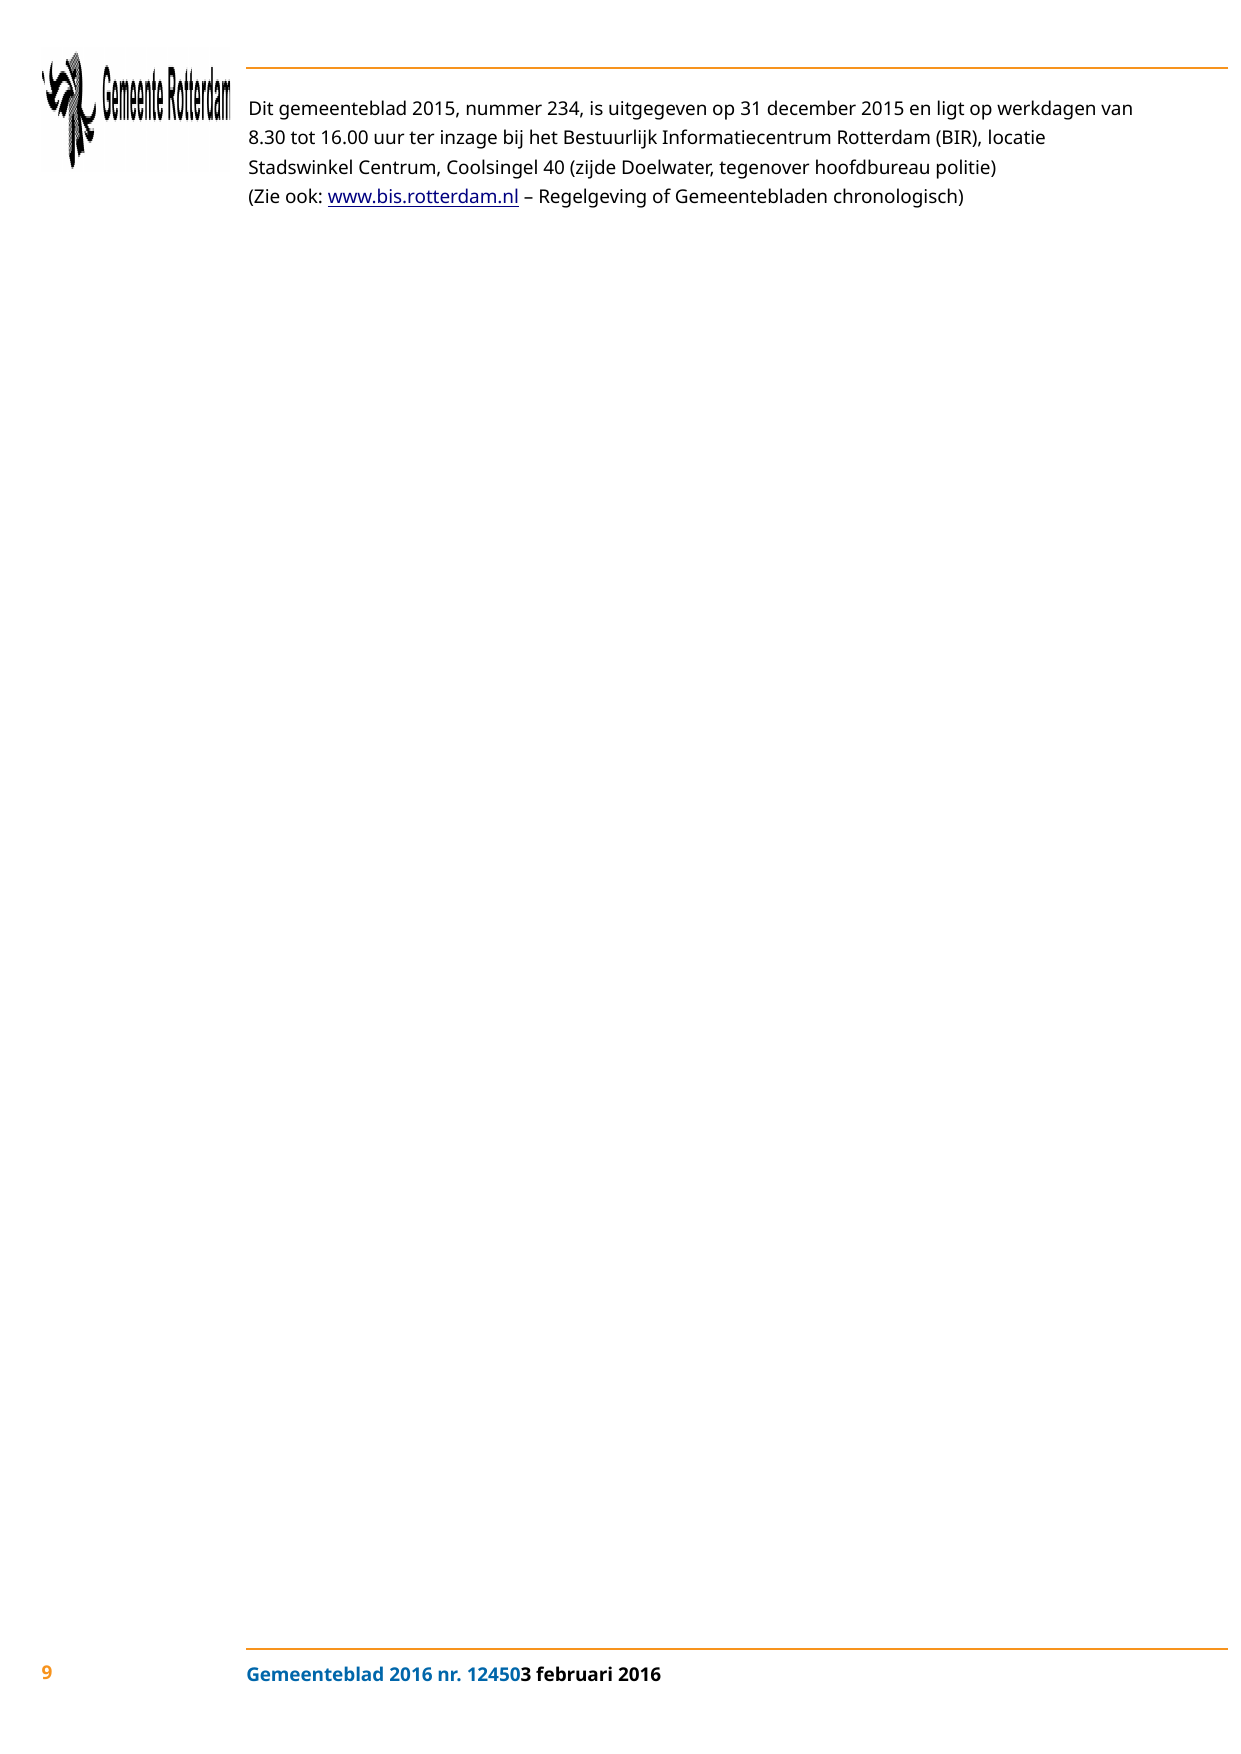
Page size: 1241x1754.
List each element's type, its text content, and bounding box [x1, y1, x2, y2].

text (Zie ook: www.bis.rotterdam.nl – Regelgeving of Gemeentebladen chronologisch) [248, 184, 1152, 209]
text Dit gemeenteblad 2015, nummer 234, is uitgegeven op 31 december 2015 en ligt op werkdagen van 8.30 tot 16.00 uur ter inzage bij het Bestuurlijk Informatiecentrum Rotterdam (BIR), locatie Stadswinkel Centrum, Coolsingel 40 (zijde Doelwater, tegenover hoofdbureau politie) [248, 95, 1152, 180]
picture [41, 47, 231, 172]
